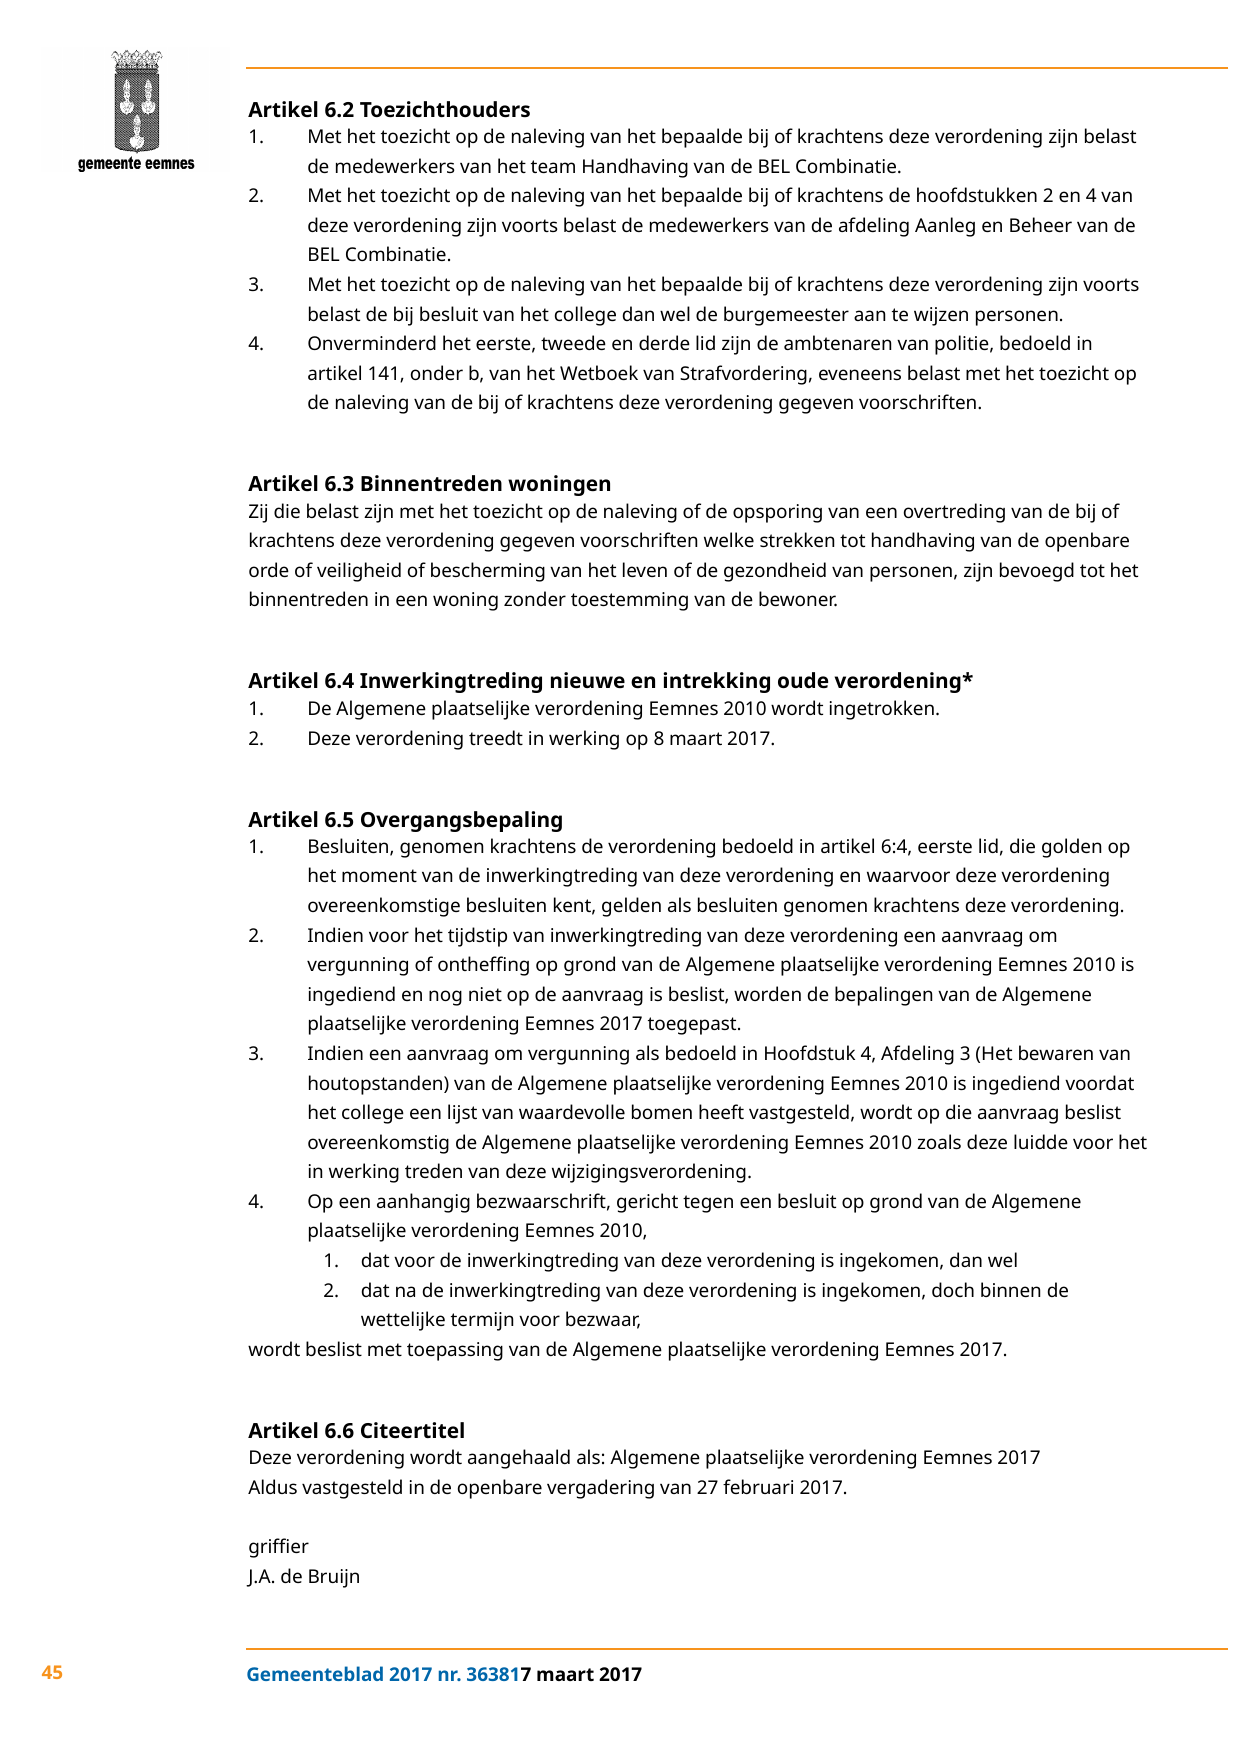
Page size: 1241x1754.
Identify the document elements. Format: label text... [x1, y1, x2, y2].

text Zij die belast zijn met het toezicht op de naleving of de opsporing van een overtreding van de bij of krachtens deze verordening gegeven voorschriften welke strekken tot handhaving van de openbare orde of veiligheid of bescherming van het leven of de gezondheid van personen, zijn bevoegd tot het binnentreden in een woning zonder toestemming van de bewoner. [248, 498, 1152, 612]
text wordt beslist met toepassing van de Algemene plaatselijke verordening Eemnes 2017. [248, 1336, 1152, 1362]
text Artikel 6.5 Overgangsbepaling [248, 805, 1152, 833]
text Artikel 6.6 Citeertitel [248, 1416, 1152, 1444]
list De Algemene plaatselijke verordening Eemnes 2010 wordt ingetrokken. [248, 695, 1152, 721]
list Besluiten, genomen krachtens de verordening bedoeld in artikel 6:4, eerste lid, die golden op het moment van de inwerkingtreding van deze verordening en waarvoor deze verordening overeenkomstige besluiten kent, gelden als besluiten genomen krachtens deze verordening. [248, 833, 1152, 918]
text Artikel 6.4 Inwerkingtreding nieuwe en intrekking oude verordening* [248, 667, 1152, 695]
list Op een aanhangig bezwaarschrift, gericht tegen een besluit op grond van de Algemene plaatselijke verordening Eemnes 2010, [248, 1188, 1152, 1243]
list Indien een aanvraag om vergunning als bedoeld in Hoofdstuk 4, Afdeling 3 (Het bewaren van houtopstanden) van de Algemene plaatselijke verordening Eemnes 2010 is ingediend voordat het college een lijst van waardevolle bomen heeft vastgesteld, wordt op die aanvraag beslist overeenkomstig de Algemene plaatselijke verordening Eemnes 2010 zoals deze luidde voor het in werking treden van deze wijzigingsverordening. [248, 1040, 1152, 1184]
list Met het toezicht op de naleving van het bepaalde bij of krachtens deze verordening zijn belast de medewerkers van het team Handhaving van de BEL Combinatie. [248, 123, 1152, 178]
list Met het toezicht op de naleving van het bepaalde bij of krachtens de hoofdstukken 2 en 4 van deze verordening zijn voorts belast de medewerkers van de afdeling Aanleg en Beheer van de BEL Combinatie. [248, 182, 1152, 267]
text Aldus vastgesteld in de openbare vergadering van 27 februari 2017. [248, 1474, 1152, 1500]
text griffier [248, 1533, 1152, 1559]
list Onverminderd het eerste, tweede en derde lid zijn de ambtenaren van politie, bedoeld in artikel 141, onder b, van het Wetboek van Strafvordering, eveneens belast met het toezicht op de naleving van de bij of krachtens deze verordening gegeven voorschriften. [248, 330, 1152, 415]
list Met het toezicht op de naleving van het bepaalde bij of krachtens deze verordening zijn voorts belast de bij besluit van het college dan wel de burgemeester aan te wijzen personen. [248, 271, 1152, 326]
text Deze verordening wordt aangehaald als: Algemene plaatselijke verordening Eemnes 2017 [248, 1444, 1152, 1470]
text J.A. de Bruijn [248, 1563, 1152, 1588]
text Artikel 6.2 Toezichthouders [248, 95, 1152, 123]
list Deze verordening treedt in werking op 8 maart 2017. [248, 725, 1152, 750]
list Indien voor het tijdstip van inwerkingtreding van deze verordening een aanvraag om vergunning of ontheffing op grond van de Algemene plaatselijke verordening Eemnes 2010 is ingediend en nog niet op de aanvraag is beslist, worden de bepalingen van de Algemene plaatselijke verordening Eemnes 2017 toegepast. [248, 922, 1152, 1036]
picture [41, 47, 231, 172]
text Artikel 6.3 Binnentreden woningen [248, 469, 1152, 498]
list dat na de inwerkingtreding van deze verordening is ingekomen, doch binnen de wettelijke termijn voor bezwaar, [323, 1277, 1152, 1332]
list dat voor de inwerkingtreding van deze verordening is ingekomen, dan wel [323, 1247, 1152, 1273]
